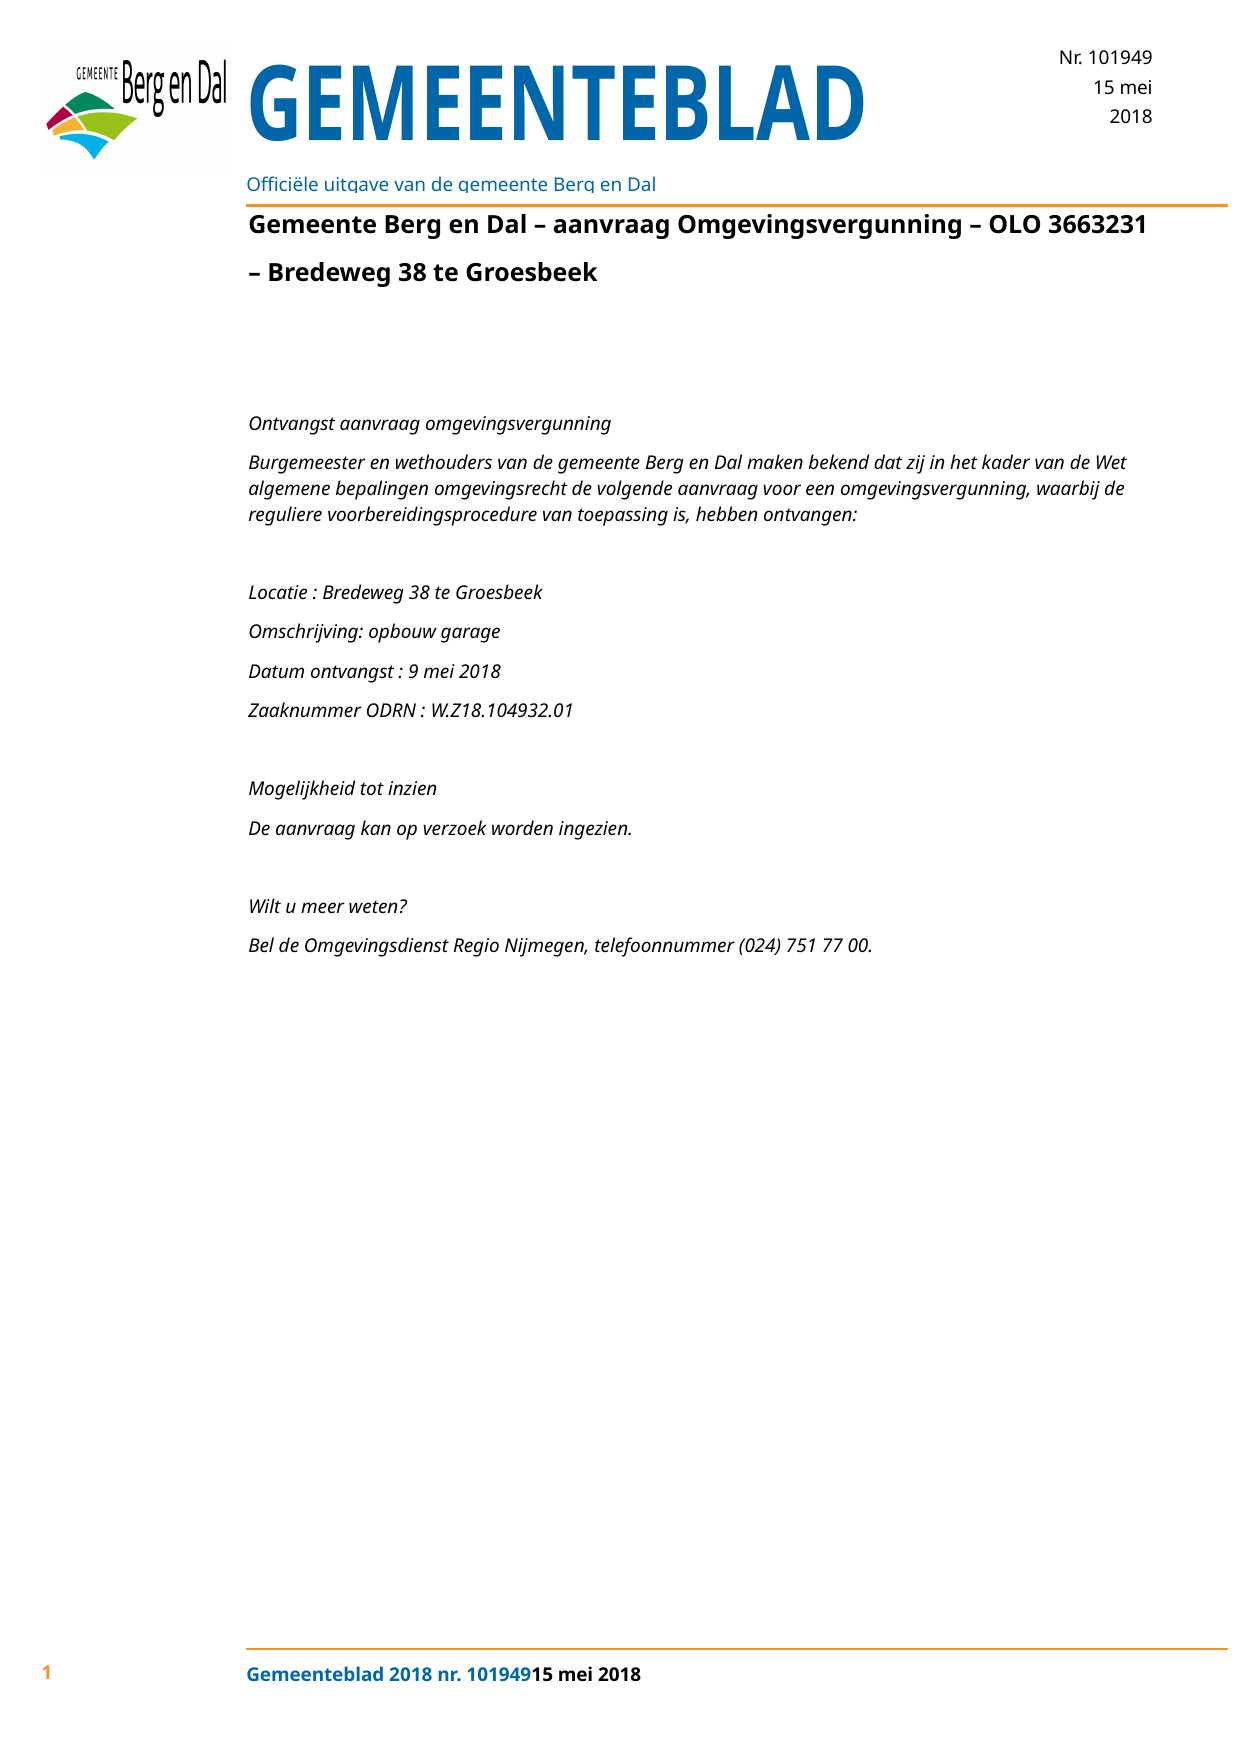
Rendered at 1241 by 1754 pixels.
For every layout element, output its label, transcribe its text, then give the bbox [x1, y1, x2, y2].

text Locatie : Bredeweg 38 te Groesbeek [248, 579, 1152, 605]
text Ontvangst aanvraag omgevingsvergunning [248, 410, 1152, 436]
text Datum ontvangst : 9 mei 2018 [248, 658, 1152, 683]
text Wilt u meer weten? [248, 893, 1152, 919]
picture [41, 47, 231, 172]
text Burgemeester en wethouders van de gemeente Berg en Dal maken bekend dat zij in het kader van de Wet algemene bepalingen omgevingsrecht de volgende aanvraag voor een omgevingsvergunning, waarbij de reguliere voorbereidingsprocedure van toepassing is, hebben ontvangen: [248, 449, 1152, 526]
text De aanvraag kan op verzoek worden ingezien. [248, 815, 1152, 841]
text Gemeente Berg en Dal – aanvraag Omgevingsvergunning – OLO 3663231 – Bredeweg 38 te Groesbeek [248, 207, 1152, 288]
text Omschrijving: opbouw garage [248, 618, 1152, 644]
text Zaaknummer ODRN : W.Z18.104932.01 [248, 697, 1152, 723]
text Mogelijkheid tot inzien [248, 776, 1152, 801]
text Bel de Omgevingsdienst Regio Nijmegen, telefoonnummer (024) 751 77 00. [248, 933, 1152, 958]
